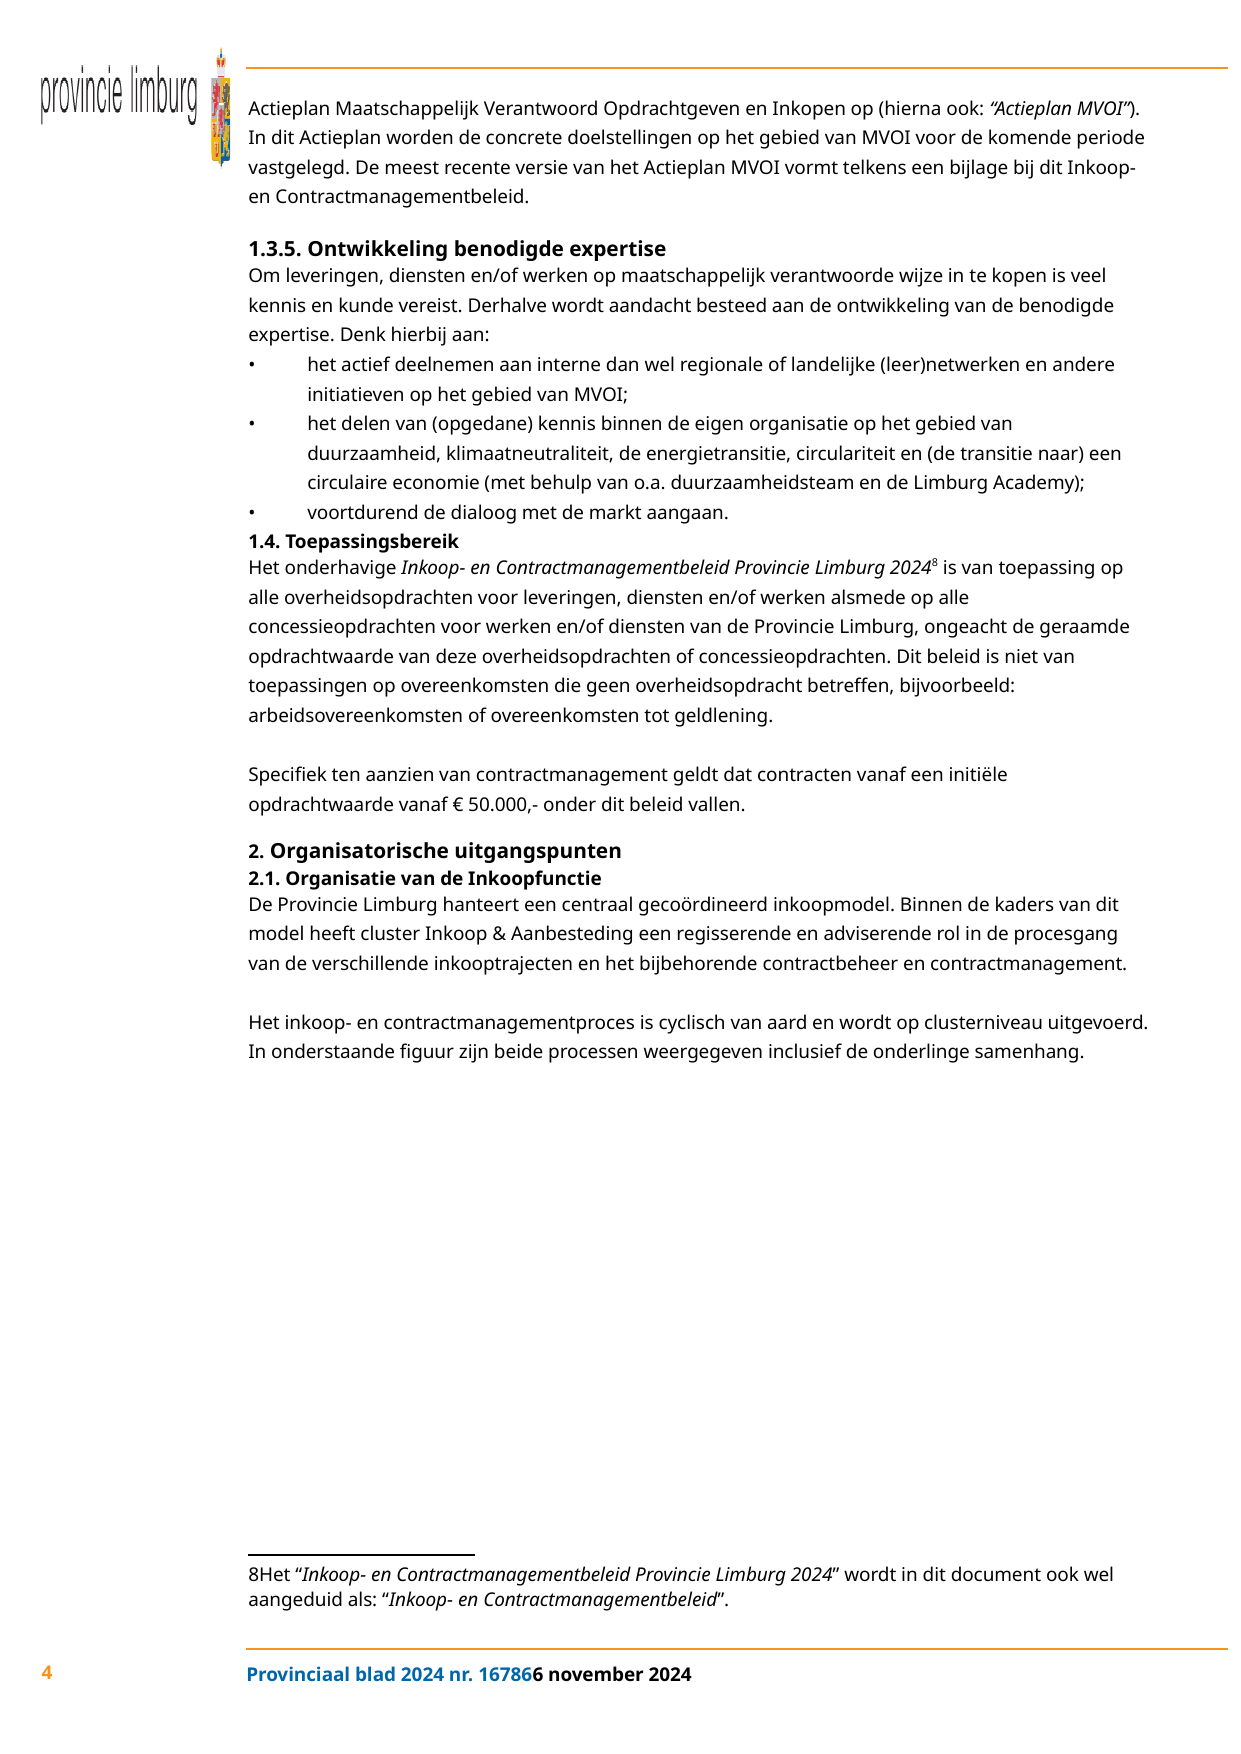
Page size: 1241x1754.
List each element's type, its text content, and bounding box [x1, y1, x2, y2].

list het delen van (opgedane) kennis binnen de eigen organisatie op het gebied van duurzaamheid, klimaatneutraliteit, de energietransitie, circulariteit en (de transitie naar) een circulaire economie (met behulp van o.a. duurzaamheidsteam en de Limburg Academy); [248, 410, 1152, 495]
text De Provincie Limburg hanteert een centraal gecoördineerd inkoopmodel. Binnen de kaders van dit model heeft cluster Inkoop & Aanbesteding een regisserende en adviserende rol in de procesgang van de verschillende inkooptrajecten en het bijbehorende contractbeheer en contractmanagement. [248, 891, 1152, 976]
list het actief deelnemen aan interne dan wel regionale of landelijke (leer)netwerken en andere initiatieven op het gebied van MVOI; [248, 351, 1152, 406]
text Specifiek ten aanzien van contractmanagement geldt dat contracten vanaf een initiële opdrachtwaarde vanaf € 50.000,- onder dit beleid vallen. [248, 761, 1152, 817]
text 1.4. Toepassingsbereik [248, 529, 1152, 554]
text 2.1. Organisatie van de Inkoopfunctie [248, 865, 1152, 891]
text Het inkoop- en contractmanagementproces is cyclisch van aard en wordt op clusterniveau uitgevoerd. In onderstaande figuur zijn beide processen weergegeven inclusief de onderlinge samenhang. [248, 1009, 1152, 1064]
text Om leveringen, diensten en/of werken op maatschappelijk verantwoorde wijze in te kopen is veel kennis en kunde vereist. Derhalve wordt aandacht besteed aan de ontwikkeling van de benodigde expertise. Denk hierbij aan: [248, 262, 1152, 347]
list voortdurend de dialoog met de markt aangaan. [248, 499, 1152, 525]
text 2. Organisatorische uitgangspunten [248, 837, 1152, 865]
text Het “Inkoop- en Contractmanagementbeleid Provincie Limburg 2024” wordt in dit document ook wel aangeduid als: “Inkoop- en Contractmanagementbeleid”. [248, 1561, 1152, 1612]
text Het onderhavige Inkoop- en Contractmanagementbeleid Provincie Limburg 2024 is van toepassing op alle overheidsopdrachten voor leveringen, diensten en/of werken alsmede op alle concessieopdrachten voor werken en/of diensten van de Provincie Limburg, ongeacht de geraamde opdrachtwaarde van deze overheidsopdrachten of concessieopdrachten. Dit beleid is niet van toepassingen op overeenkomsten die geen overheidsopdracht betreffen, bijvoorbeeld: arbeidsovereenkomsten of overeenkomsten tot geldlening. [248, 554, 1152, 728]
picture [41, 47, 231, 172]
text Actieplan Maatschappelijk Verantwoord Opdrachtgeven en Inkopen op (hierna ook: “Actieplan MVOI”). In dit Actieplan worden de concrete doelstellingen op het gebied van MVOI voor de komende periode vastgelegd. De meest recente versie van het Actieplan MVOI vormt telkens een bijlage bij dit Inkoop- en Contractmanagementbeleid. [248, 95, 1152, 209]
text 1.3.5. Ontwikkeling benodigde expertise [248, 234, 1152, 262]
